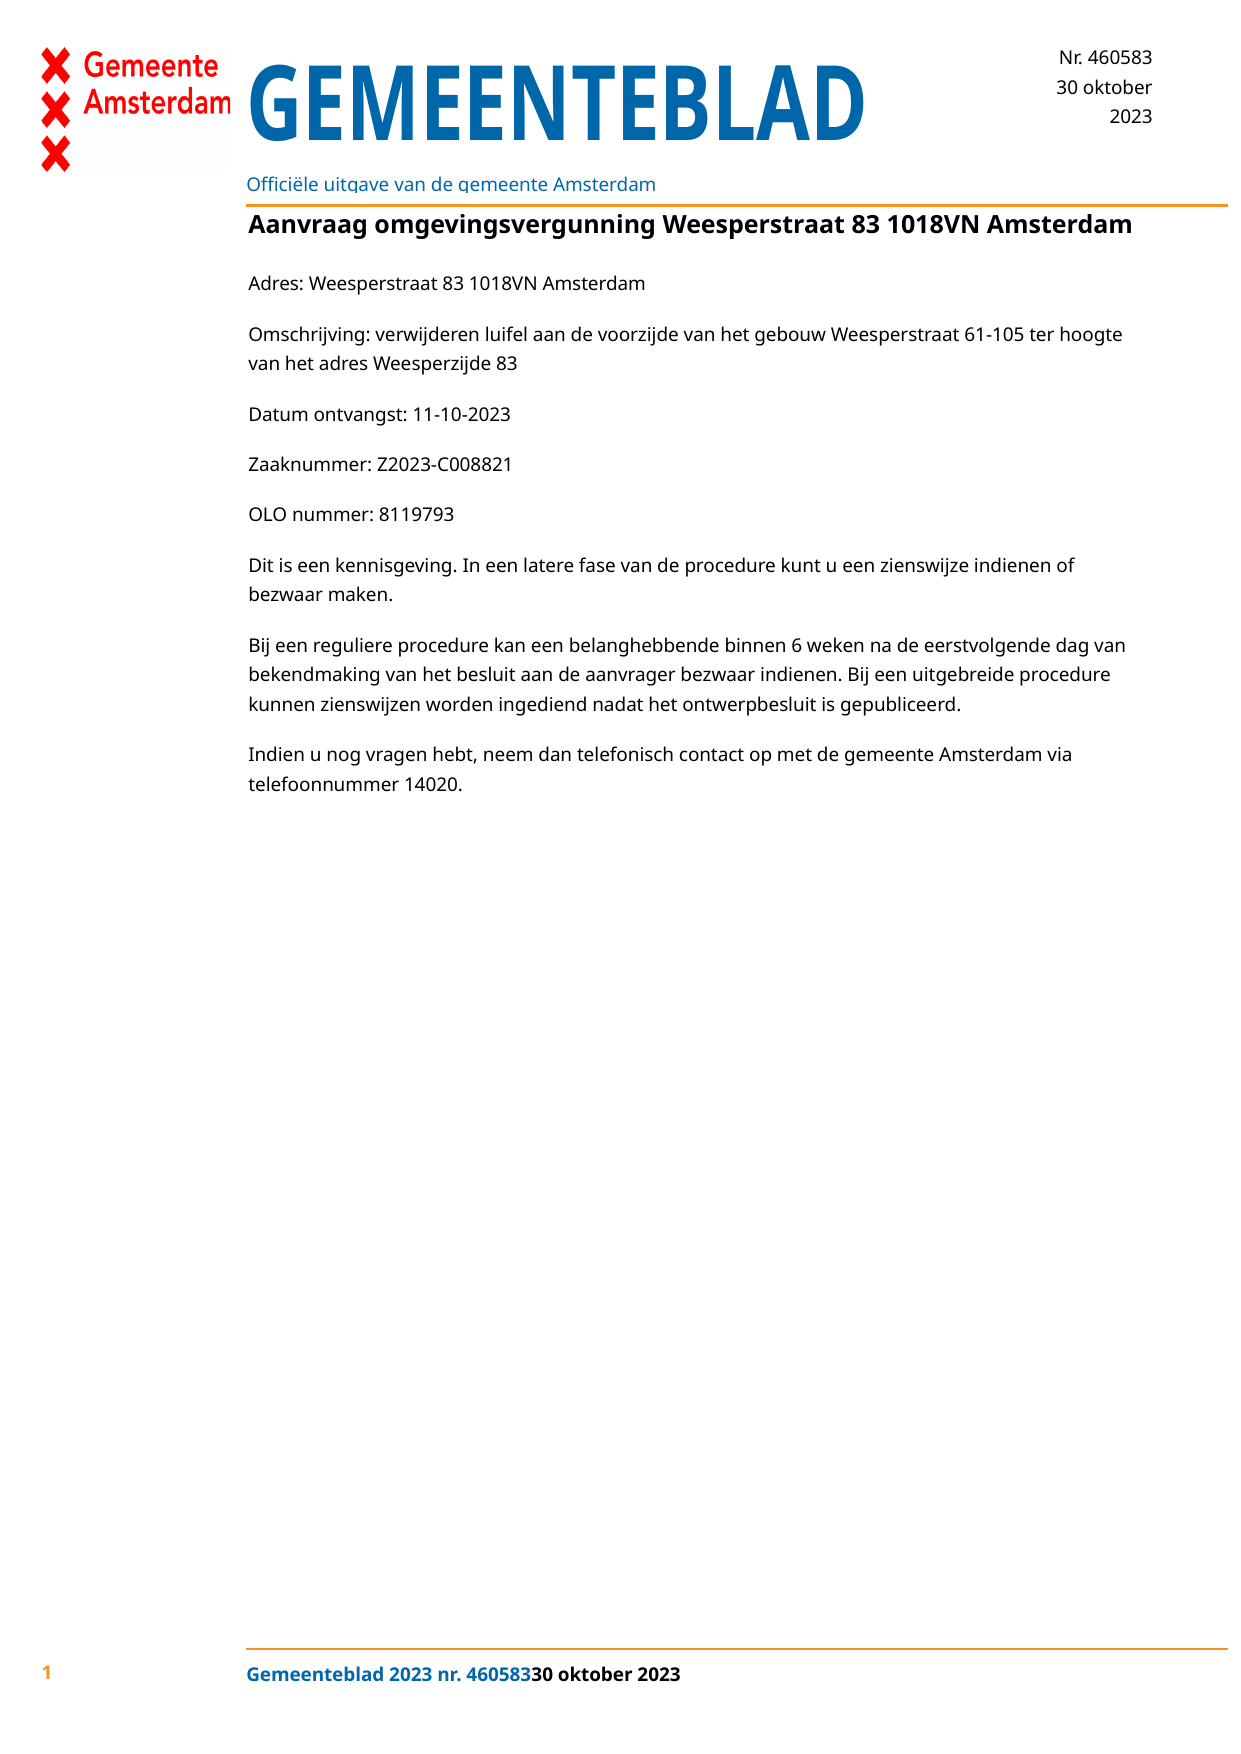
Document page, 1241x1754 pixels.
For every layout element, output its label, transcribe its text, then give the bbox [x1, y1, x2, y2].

text Datum ontvangst: 11-10-2023 [248, 401, 1152, 426]
text Zaaknummer: Z2023-C008821 [248, 451, 1152, 477]
text Omschrijving: verwijderen luifel aan de voorzijde van het gebouw Weesperstraat 61-105 ter hoogte van het adres Weesperzijde 83 [248, 321, 1152, 376]
text Indien u nog vragen hebt, neem dan telefonisch contact op met de gemeente Amsterdam via telefoonnummer 14020. [248, 742, 1152, 797]
text Aanvraag omgevingsvergunning Weesperstraat 83 1018VN Amsterdam [248, 207, 1152, 241]
picture [41, 47, 231, 172]
text Adres: Weesperstraat 83 1018VN Amsterdam [248, 270, 1152, 296]
text OLO nummer: 8119793 [248, 502, 1152, 527]
text Dit is een kennisgeving. In een latere fase van de procedure kunt u een zienswijze indienen of bezwaar maken. [248, 552, 1152, 607]
text Bij een reguliere procedure kan een belanghebbende binnen 6 weken na de eerstvolgende dag van bekendmaking van het besluit aan de aanvrager bezwaar indienen. Bij een uitgebreide procedure kunnen zienswijzen worden ingediend nadat het ontwerpbesluit is gepubliceerd. [248, 632, 1152, 717]
